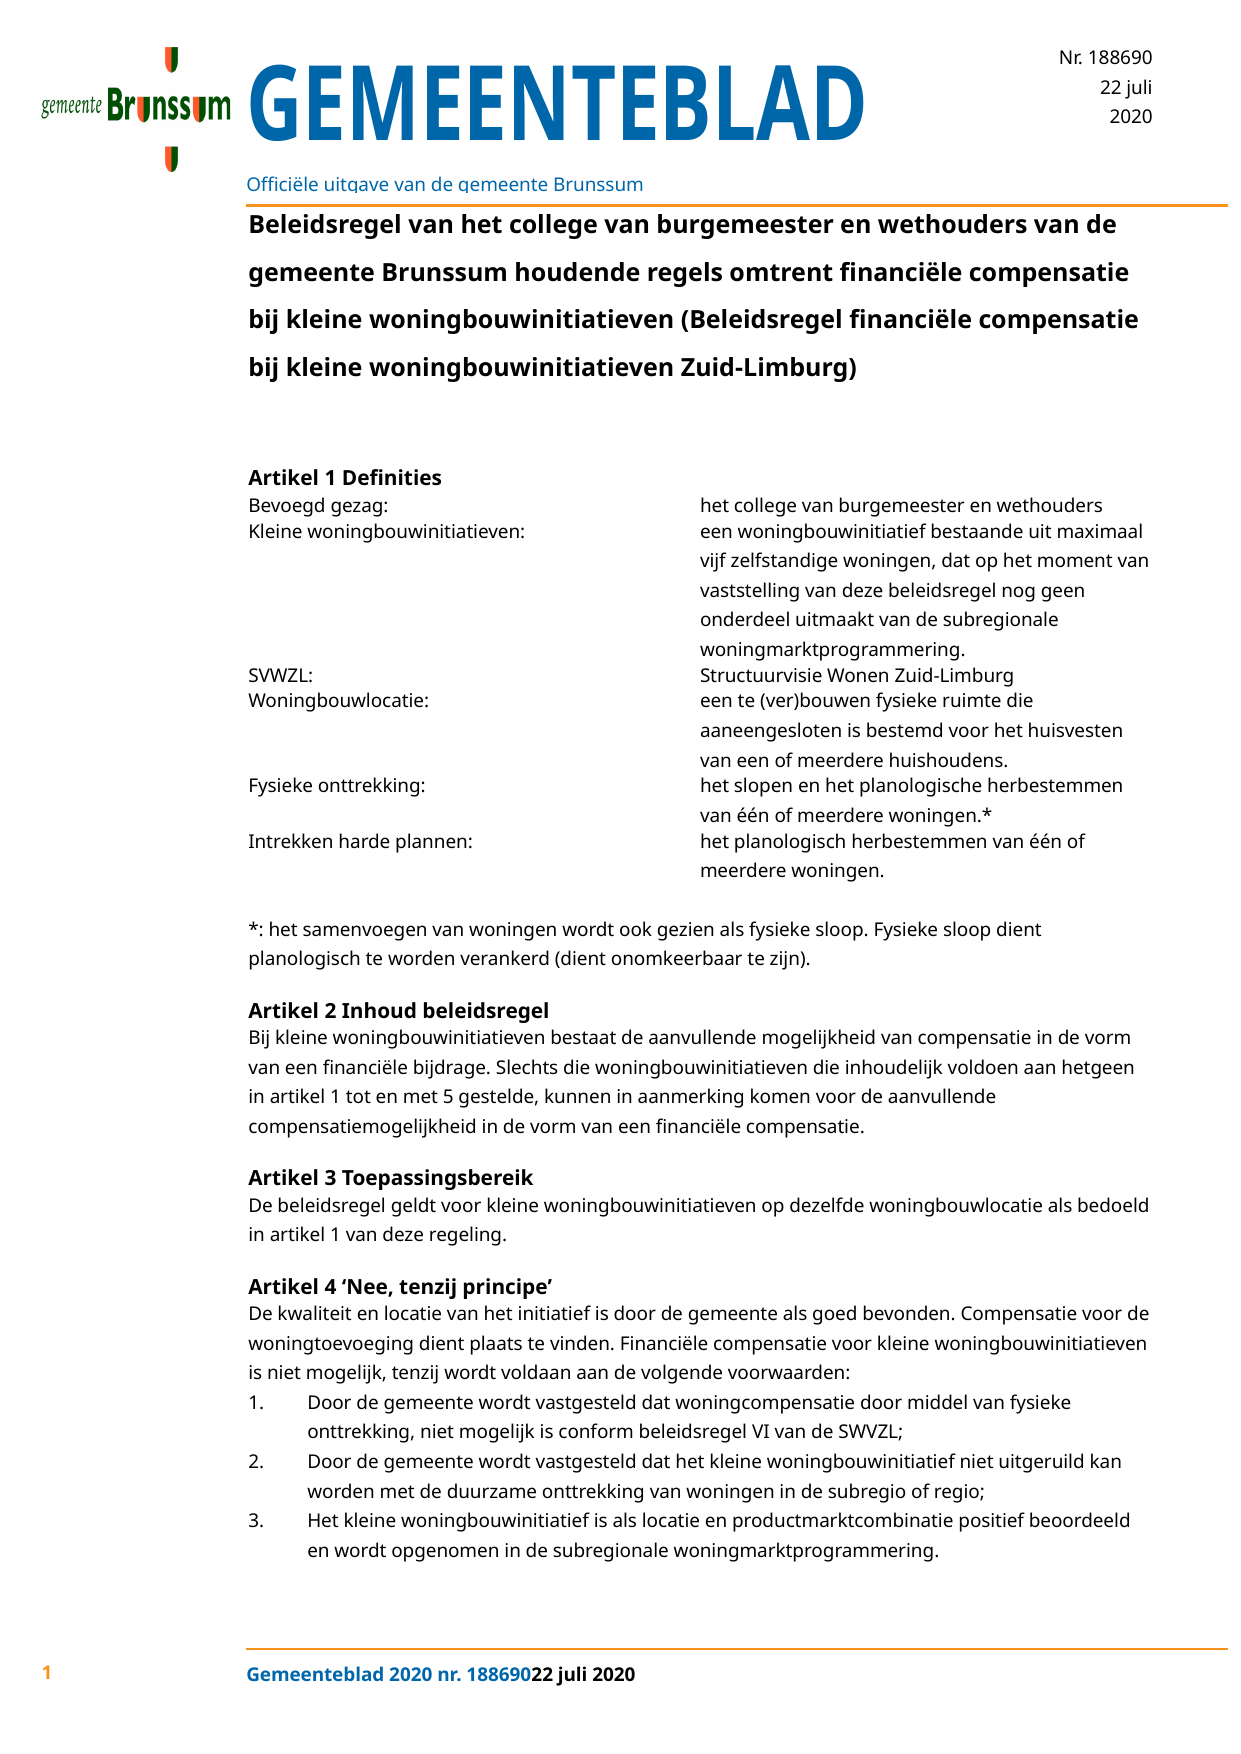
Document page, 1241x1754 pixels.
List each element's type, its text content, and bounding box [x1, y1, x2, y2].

table_cell Kleine woningbouwinitiatieven: [248, 518, 700, 662]
list Door de gemeente wordt vastgesteld dat het kleine woningbouwinitiatief niet uitgeruild kan worden met de duurzame onttrekking van woningen in de subregio of regio; [248, 1448, 1152, 1504]
table_cell Fysieke onttrekking: [248, 773, 700, 828]
text Beleidsregel van het college van burgemeester en wethouders van de gemeente Brunssum houdende regels omtrent financiële compensatie bij kleine woningbouwinitiatieven (Beleidsregel financiële compensatie bij kleine woningbouwinitiatieven Zuid-Limburg) [248, 207, 1152, 384]
table_header Bevoegd gezag: [248, 492, 700, 518]
list Door de gemeente wordt vastgesteld dat woningcompensatie door middel van fysieke onttrekking, niet mogelijk is conform beleidsregel VI van de SWVZL; [248, 1389, 1152, 1444]
text De kwaliteit en locatie van het initiatief is door de gemeente als goed bevonden. Compensatie voor de woningtoevoeging dient plaats te vinden. Financiële compensatie voor kleine woningbouwinitiatieven is niet mogelijk, tenzij wordt voldaan aan de volgende voorwaarden: [248, 1300, 1152, 1385]
list Het kleine woningbouwinitiatief is als locatie en productmarktcombinatie positief beoordeeld en wordt opgenomen in de subregionale woningmarktprogrammering. [248, 1507, 1152, 1563]
text Artikel 3 Toepassingsbereik [248, 1163, 1152, 1192]
text Artikel 2 Inhoud beleidsregel [248, 996, 1152, 1024]
text Artikel 1 Definities [248, 463, 1152, 492]
table_cell het planologisch herbestemmen van één of meerdere woningen. [700, 828, 1152, 883]
table_header het college van burgemeester en wethouders [700, 492, 1152, 518]
text Bij kleine woningbouwinitiatieven bestaat de aanvullende mogelijkheid van compensatie in de vorm van een financiële bijdrage. Slechts die woningbouwinitiatieven die inhoudelijk voldoen aan hetgeen in artikel 1 tot en met 5 gestelde, kunnen in aanmerking komen voor de aanvullende compensatiemogelijkheid in de vorm van een financiële compensatie. [248, 1024, 1152, 1139]
table_cell een te (ver)bouwen fysieke ruimte die aaneengesloten is bestemd voor het huisvesten van een of meerdere huishoudens. [700, 688, 1152, 772]
text Artikel 4 ‘Nee, tenzij principe’ [248, 1272, 1152, 1300]
table_cell het slopen en het planologische herbestemmen van één of meerdere woningen.* [700, 773, 1152, 828]
table_cell Woningbouwlocatie: [248, 688, 700, 772]
table_cell Structuurvisie Wonen Zuid-Limburg [700, 662, 1152, 688]
table_cell een woningbouwinitiatief bestaande uit maximaal vijf zelfstandige woningen, dat op het moment van vaststelling van deze beleidsregel nog geen onderdeel uitmaakt van de subregionale woningmarktprogrammering. [700, 518, 1152, 662]
text De beleidsregel geldt voor kleine woningbouwinitiatieven op dezelfde woningbouwlocatie als bedoeld in artikel 1 van deze regeling. [248, 1192, 1152, 1247]
table_cell SVWZL: [248, 662, 700, 688]
text *: het samenvoegen van woningen wordt ook gezien als fysieke sloop. Fysieke sloop dient planologisch te worden verankerd (dient onomkeerbaar te zijn). [248, 916, 1152, 971]
picture [41, 47, 231, 172]
table_cell Intrekken harde plannen: [248, 828, 700, 883]
